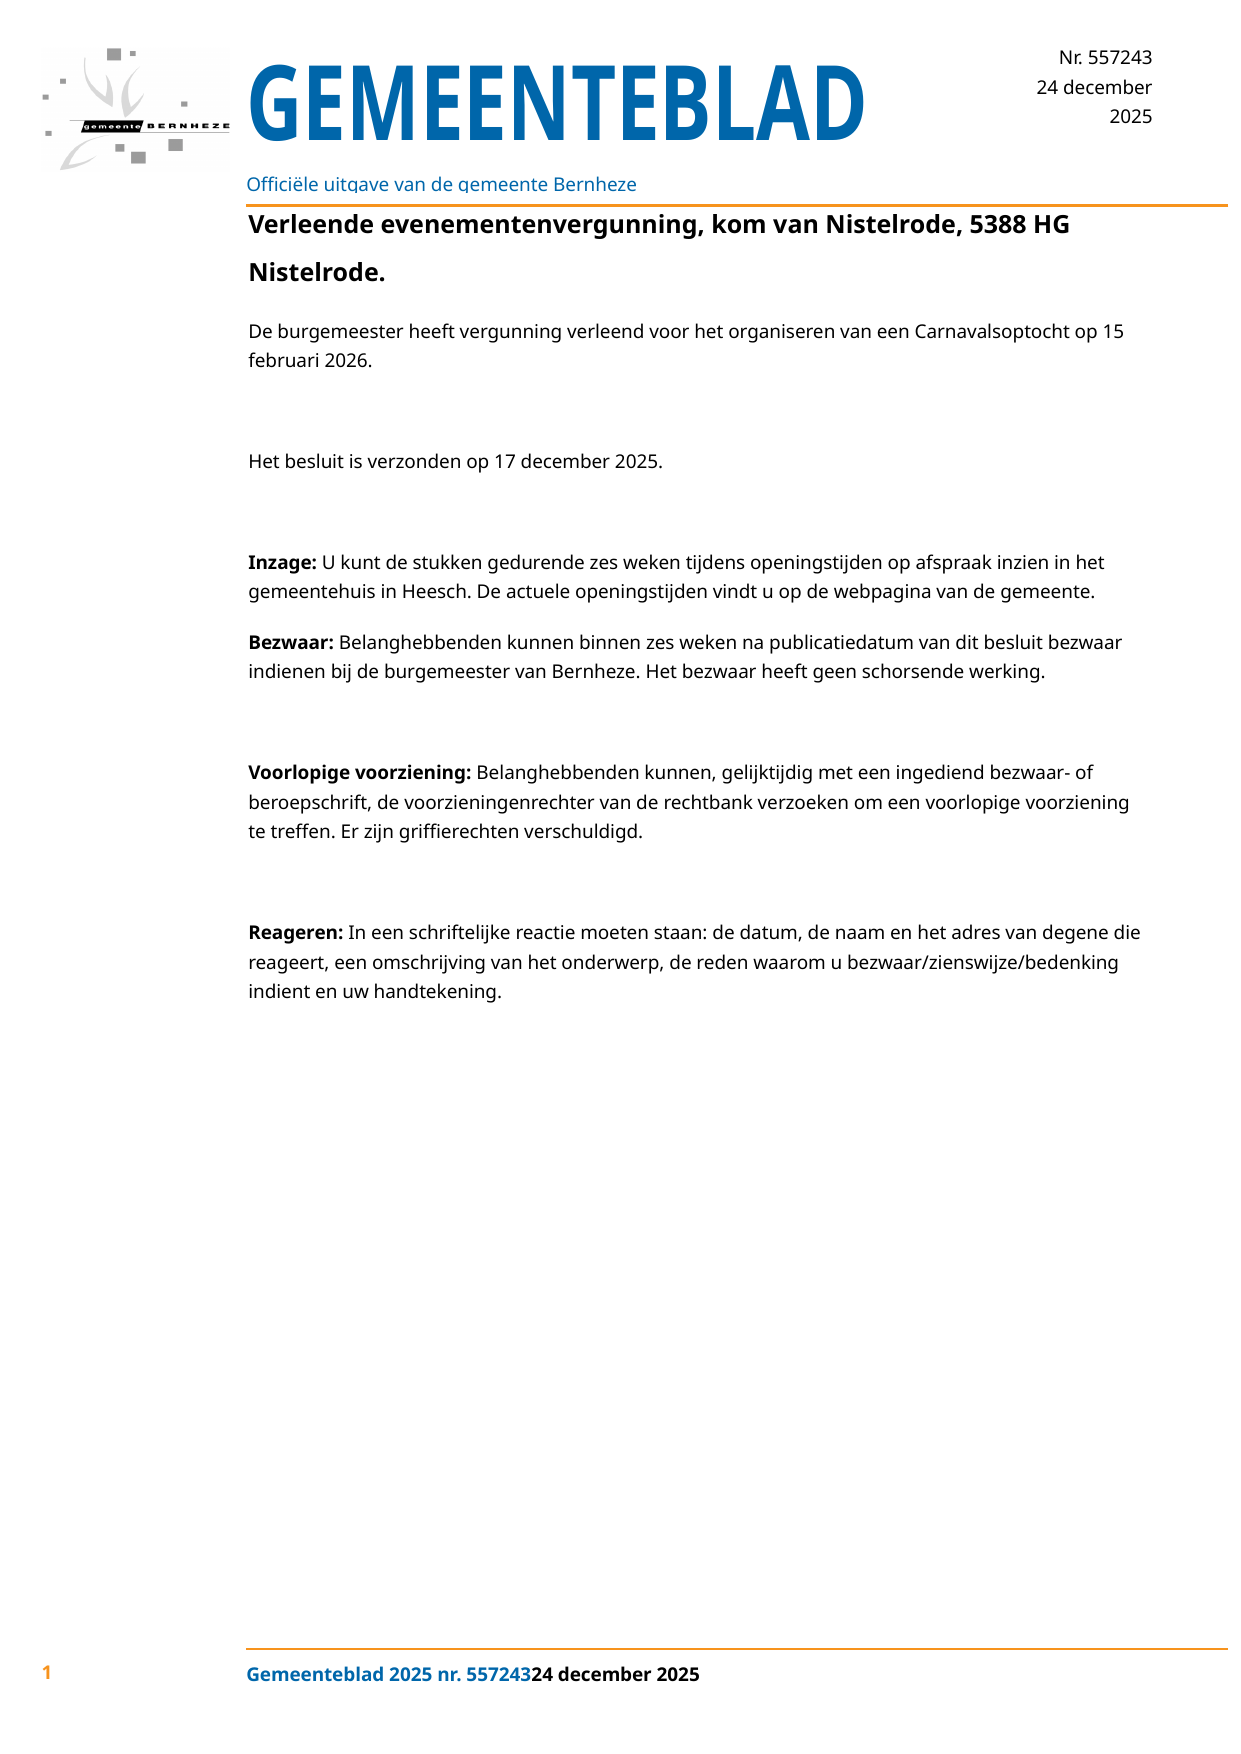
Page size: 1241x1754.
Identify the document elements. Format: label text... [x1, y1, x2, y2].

text Verleende evenementenvergunning, kom van Nistelrode, 5388 HG Nistelrode. [248, 207, 1152, 288]
text Bezwaar: Belanghebbenden kunnen binnen zes weken na publicatiedatum van dit besluit bezwaar indienen bij de burgemeester van Bernheze. Het bezwaar heeft geen schorsende werking. [248, 629, 1152, 684]
text Het besluit is verzonden op 17 december 2025. [248, 448, 1152, 474]
picture [41, 47, 231, 172]
text Voorlopige voorziening: Belanghebbenden kunnen, gelijktijdig met een ingediend bezwaar- of beroepschrift, de voorzieningenrechter van de rechtbank verzoeken om een voorlopige voorziening te treffen. Er zijn griffierechten verschuldigd. [248, 759, 1152, 844]
text Inzage: U kunt de stukken gedurende zes weken tijdens openingstijden op afspraak inzien in het gemeentehuis in Heesch. De actuele openingstijden vindt u op de webpagina van de gemeente. [248, 549, 1152, 604]
text Reageren: In een schriftelijke reactie moeten staan: de datum, de naam en het adres van degene die reageert, een omschrijving van het onderwerp, de reden waarom u bezwaar/zienswijze/bedenking indient en uw handtekening. [248, 919, 1152, 1004]
text De burgemeester heeft vergunning verleend voor het organiseren van een Carnavalsoptocht op 15 februari 2026. [248, 318, 1152, 373]
